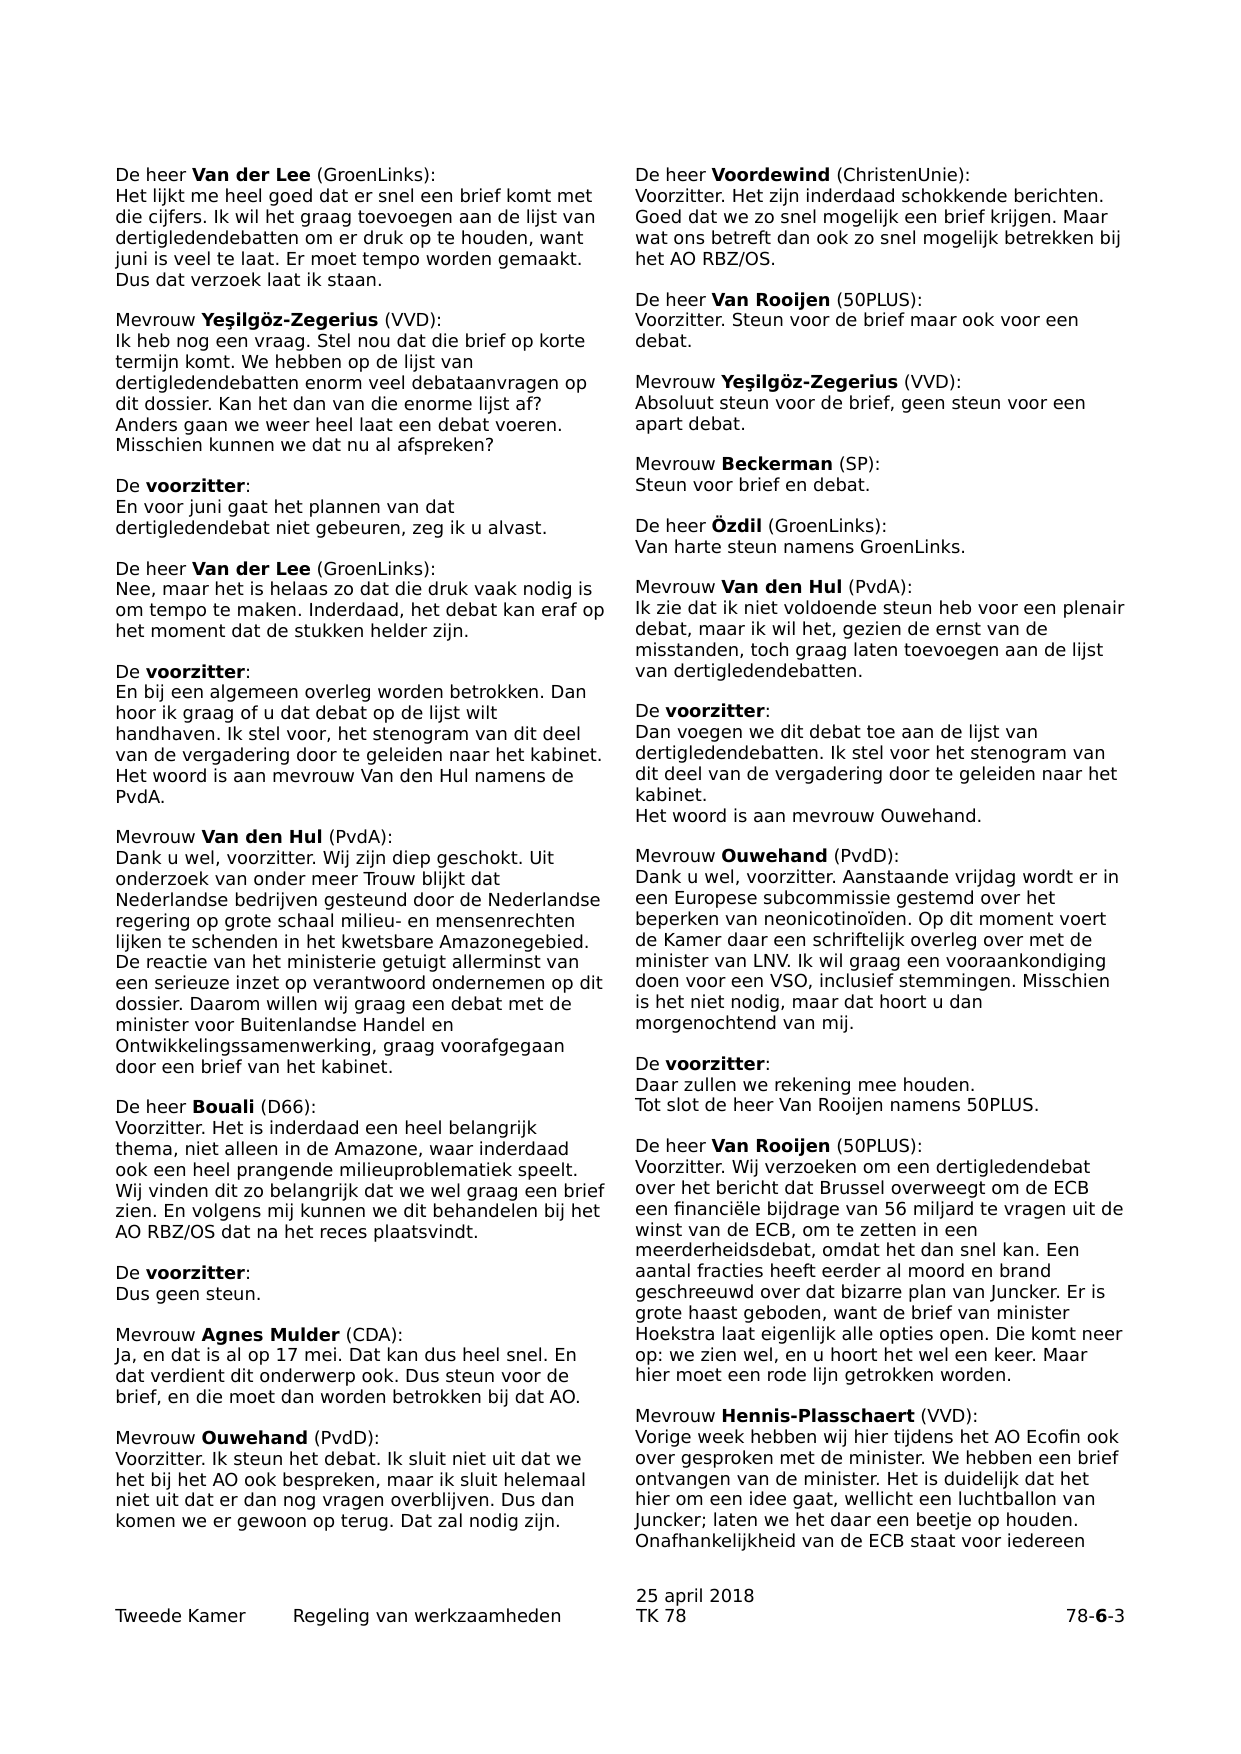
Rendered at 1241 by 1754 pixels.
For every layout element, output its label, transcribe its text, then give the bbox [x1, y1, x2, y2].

text Mevrouw Yeşilgöz-Zegerius (VVD): [115, 310, 605, 331]
text De heer Van Rooijen (50PLUS): [635, 289, 1125, 310]
text Dank u wel, voorzitter. Aanstaande vrijdag wordt er in een Europese subcommissie gestemd over het beperken van neonicotinoïden. Op dit moment voert de Kamer daar een schriftelijk overleg over met de minister van LNV. Ik wil graag een vooraankondiging doen voor een VSO, inclusief stemmingen. Misschien is het niet nodig, maar dat hoort u dan morgenochtend van mij. [635, 867, 1125, 1034]
text Daar zullen we rekening mee houden. [635, 1074, 1125, 1095]
text Voorzitter. Ik steun het debat. Ik sluit niet uit dat we het bij het AO ook bespreken, maar ik sluit helemaal niet uit dat er dan nog vragen overblijven. Dus dan komen we er gewoon op terug. Dat zal nodig zijn. [115, 1448, 605, 1532]
text De heer Voordewind (ChristenUnie): [635, 165, 1125, 186]
text Tot slot de heer Van Rooijen namens 50PLUS. [635, 1095, 1125, 1116]
text Ja, en dat is al op 17 mei. Dat kan dus heel snel. En dat verdient dit onderwerp ook. Dus steun voor de brief, en die moet dan worden betrokken bij dat AO. [115, 1345, 605, 1408]
text Ik zie dat ik niet voldoende steun heb voor een plenair debat, maar ik wil het, gezien de ernst van de misstanden, toch graag laten toevoegen aan de lijst van dertigledendebatten. [635, 598, 1125, 681]
text De heer Van der Lee (GroenLinks): [115, 165, 605, 186]
text Absoluut steun voor de brief, geen steun voor een apart debat. [635, 392, 1125, 434]
text Dan voegen we dit debat toe aan de lijst van dertigledendebatten. Ik stel voor het stenogram van dit deel van de vergadering door te geleiden naar het kabinet. [635, 722, 1125, 805]
text De heer Özdil (GroenLinks): [635, 516, 1125, 536]
text En bij een algemeen overleg worden betrokken. Dan hoor ik graag of u dat debat op de lijst wilt handhaven. Ik stel voor, het stenogram van dit deel van de vergadering door te geleiden naar het kabinet. [115, 682, 605, 766]
text Voorzitter. Wij verzoeken om een dertigledendebat over het bericht dat Brussel overweegt om de ECB een financiële bijdrage van 56 miljard te vragen uit de winst van de ECB, om te zetten in een meerderheidsdebat, omdat het dan snel kan. Een aantal fracties heeft eerder al moord en brand geschreeuwd over dat bizarre plan van Juncker. Er is grote haast geboden, want de brief van minister Hoekstra laat eigenlijk alle opties open. Die komt neer op: we zien wel, en u hoort het wel een keer. Maar hier moet een rode lijn getrokken worden. [635, 1157, 1125, 1386]
text Mevrouw Agnes Mulder (CDA): [115, 1324, 605, 1345]
text Voorzitter. Het is inderdaad een heel belangrijk thema, niet alleen in de Amazone, waar inderdaad ook een heel prangende milieuproblematiek speelt. Wij vinden dit zo belangrijk dat we wel graag een brief zien. En volgens mij kunnen we dit behandelen bij het AO RBZ/OS dat na het reces plaatsvindt. [115, 1118, 605, 1243]
text De heer Van der Lee (GroenLinks): [115, 558, 605, 579]
text Voorzitter. Steun voor de brief maar ook voor een debat. [635, 310, 1125, 352]
text Het woord is aan mevrouw Van den Hul namens de PvdA. [115, 766, 605, 807]
text De voorzitter: [115, 662, 605, 682]
text Mevrouw Ouwehand (PvdD): [115, 1428, 605, 1448]
text Het lijkt me heel goed dat er snel een brief komt met die cijfers. Ik wil het graag toevoegen aan de lijst van dertigledendebatten om er druk op te houden, want juni is veel te laat. Er moet tempo worden gemaakt. Dus dat verzoek laat ik staan. [115, 186, 605, 290]
text Het woord is aan mevrouw Ouwehand. [635, 805, 1125, 826]
text Mevrouw Yeşilgöz-Zegerius (VVD): [635, 372, 1125, 392]
text De voorzitter: [115, 476, 605, 497]
text Dank u wel, voorzitter. Wij zijn diep geschokt. Uit onderzoek van onder meer Trouw blijkt dat Nederlandse bedrijven gesteund door de Nederlandse regering op grote schaal milieu- en mensenrechten lijken te schenden in het kwetsbare Amazonegebied. De reactie van het ministerie getuigt allerminst van een serieuze inzet op verantwoord ondernemen op dit dossier. Daarom willen wij graag een debat met de minister voor Buitenlandse Handel en Ontwikkelingssamenwerking, graag voorafgegaan door een brief van het kabinet. [115, 848, 605, 1077]
text Mevrouw Van den Hul (PvdA): [635, 577, 1125, 598]
text Steun voor brief en debat. [635, 475, 1125, 496]
text De voorzitter: [635, 1054, 1125, 1074]
text Dus geen steun. [115, 1284, 605, 1304]
text Mevrouw Van den Hul (PvdA): [115, 827, 605, 848]
text Mevrouw Hennis-Plasschaert (VVD): [635, 1406, 1125, 1427]
text Vorige week hebben wij hier tijdens het AO Ecofin ook over gesproken met de minister. We hebben een brief ontvangen van de minister. Het is duidelijk dat het hier om een idee gaat, wellicht een luchtballon van Juncker; laten we het daar een beetje op houden. Onafhankelijkheid van de ECB staat voor iedereen [635, 1427, 1125, 1552]
text De voorzitter: [115, 1263, 605, 1284]
text Nee, maar het is helaas zo dat die druk vaak nodig is om tempo te maken. Inderdaad, het debat kan eraf op het moment dat de stukken helder zijn. [115, 579, 605, 642]
text De heer Van Rooijen (50PLUS): [635, 1136, 1125, 1157]
text Voorzitter. Het zijn inderdaad schokkende berichten. Goed dat we zo snel mogelijk een brief krijgen. Maar wat ons betreft dan ook zo snel mogelijk betrekken bij het AO RBZ/OS. [635, 186, 1125, 269]
text Mevrouw Beckerman (SP): [635, 454, 1125, 475]
text Ik heb nog een vraag. Stel nou dat die brief op korte termijn komt. We hebben op de lijst van dertigledendebatten enorm veel debataanvragen op dit dossier. Kan het dan van die enorme lijst af? Anders gaan we weer heel laat een debat voeren. Misschien kunnen we dat nu al afspreken? [115, 331, 605, 456]
text Mevrouw Ouwehand (PvdD): [635, 846, 1125, 867]
text Van harte steun namens GroenLinks. [635, 536, 1125, 557]
text De heer Bouali (D66): [115, 1097, 605, 1118]
text En voor juni gaat het plannen van dat dertigledendebat niet gebeuren, zeg ik u alvast. [115, 497, 605, 538]
text De voorzitter: [635, 701, 1125, 722]
